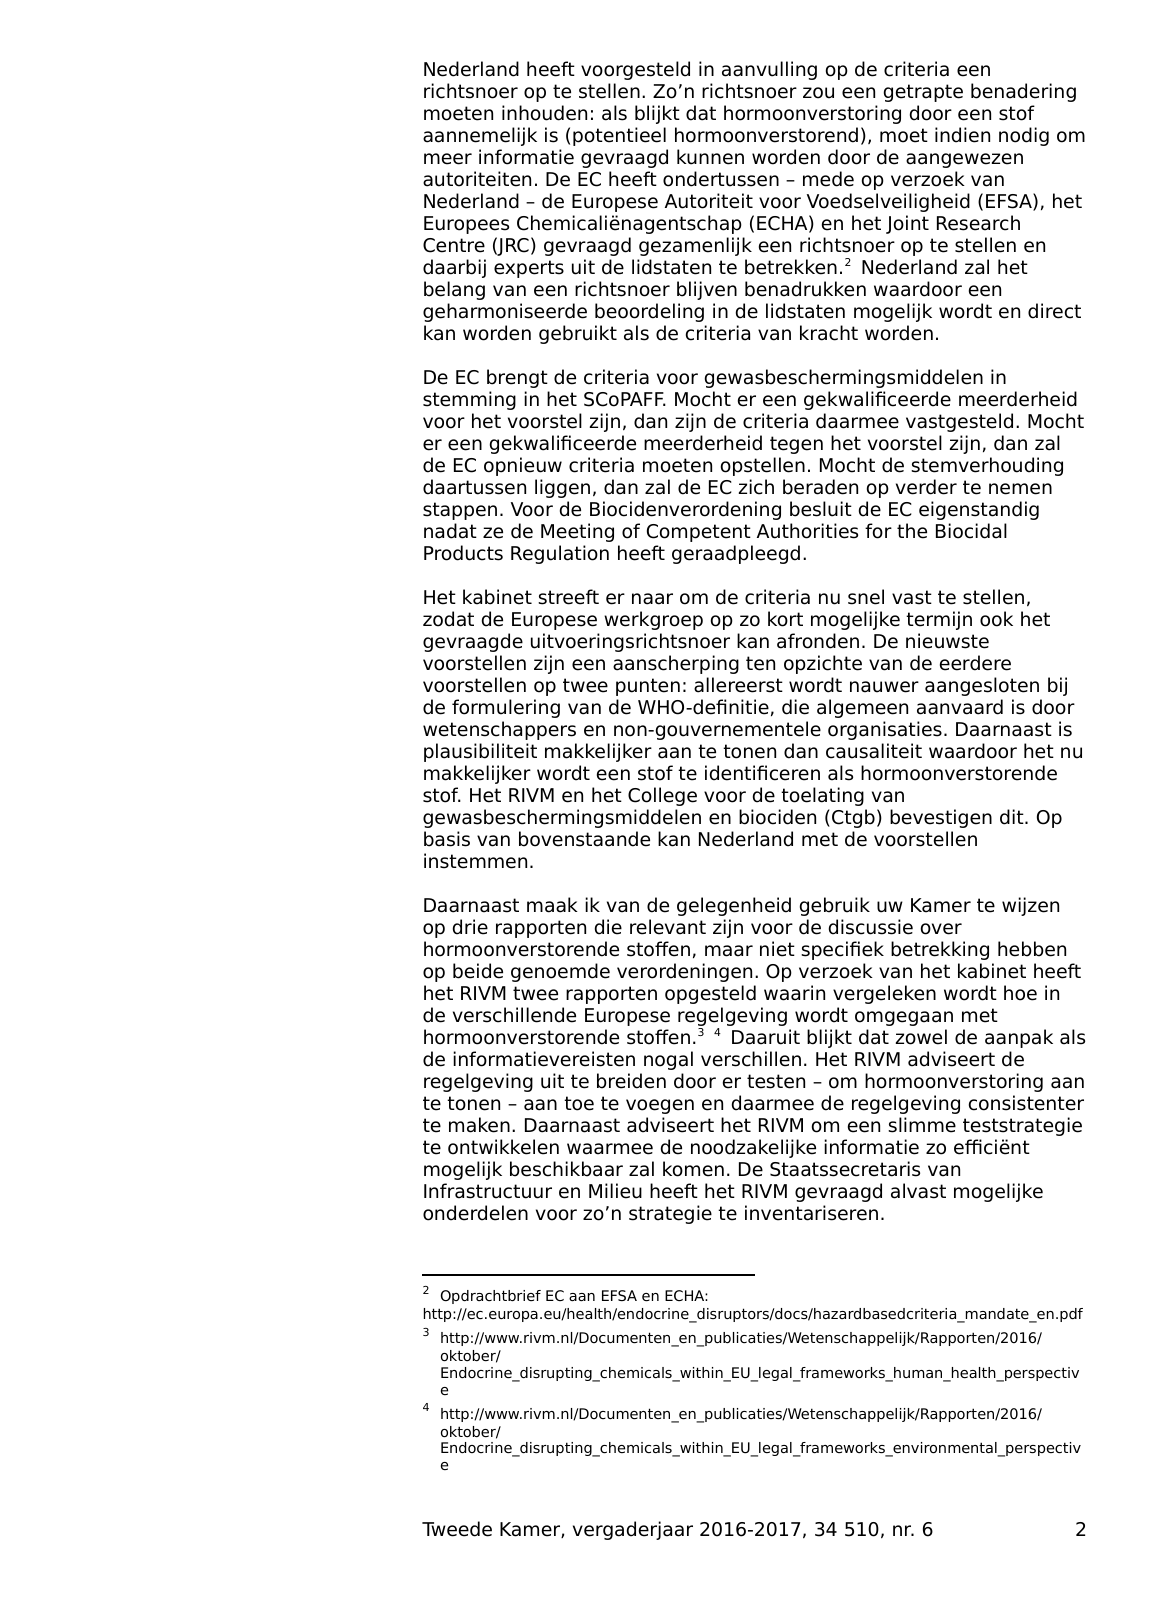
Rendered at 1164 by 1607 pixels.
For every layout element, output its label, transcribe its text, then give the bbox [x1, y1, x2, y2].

text http://www.rivm.nl/Documenten_en_publicaties/Wetenschappelijk/Rapporten/2016/oktober/Endocrine_disrupting_chemicals_within_EU_legal_frameworks_environmental_perspective [422, 1402, 1087, 1474]
text http://ec.europa.eu/health/endocrine_disruptors/docs/hazardbasedcriteria_mandate_en.pdf [422, 1306, 1087, 1323]
text Opdrachtbrief EC aan EFSA en ECHA: [422, 1284, 1087, 1306]
text De EC brengt de criteria voor gewasbeschermingsmiddelen in stemming in het SCoPAFF. Mocht er een gekwalificeerde meerderheid voor het voorstel zijn, dan zijn de criteria daarmee vastgesteld. Mocht er een gekwalificeerde meerderheid tegen het voorstel zijn, dan zal de EC opnieuw criteria moeten opstellen. Mocht de stemverhouding daartussen liggen, dan zal de EC zich beraden op verder te nemen stappen. Voor de Biocidenverordening besluit de EC eigenstandig nadat ze de Meeting of Competent Authorities for the Biocidal Products Regulation heeft geraadpleegd. [422, 367, 1087, 565]
text Daarnaast maak ik van de gelegenheid gebruik uw Kamer te wijzen op drie rapporten die relevant zijn voor de discussie over hormoonverstorende stoffen, maar niet specifiek betrekking hebben op beide genoemde verordeningen. Op verzoek van het kabinet heeft het RIVM twee rapporten opgesteld waarin vergeleken wordt hoe in de verschillende Europese regelgeving wordt omgegaan met hormoonverstorende stoffen. Daaruit blijkt dat zowel de aanpak als de informatievereisten nogal verschillen. Het RIVM adviseert de regelgeving uit te breiden door er testen – om hormoonverstoring aan te tonen – aan toe te voegen en daarmee de regelgeving consistenter te maken. Daarnaast adviseert het RIVM om een slimme teststrategie te ontwikkelen waarmee de noodzakelijke informatie zo efficiënt mogelijk beschikbaar zal komen. De Staatssecretaris van Infrastructuur en Milieu heeft het RIVM gevraagd alvast mogelijke onderdelen voor zo’n strategie te inventariseren. [422, 895, 1087, 1224]
text Nederland heeft voorgesteld in aanvulling op de criteria een richtsnoer op te stellen. Zo’n richtsnoer zou een getrapte benadering moeten inhouden: als blijkt dat hormoonverstoring door een stof aannemelijk is (potentieel hormoonverstorend), moet indien nodig om meer informatie gevraagd kunnen worden door de aangewezen autoriteiten. De EC heeft ondertussen – mede op verzoek van Nederland – de Europese Autoriteit voor Voedselveiligheid (EFSA), het Europees Chemicaliënagentschap (ECHA) en het Joint Research Centre (JRC) gevraagd gezamenlijk een richtsnoer op te stellen en daarbij experts uit de lidstaten te betrekken. Nederland zal het belang van een richtsnoer blijven benadrukken waardoor een geharmoniseerde beoordeling in de lidstaten mogelijk wordt en direct kan worden gebruikt als de criteria van kracht worden. [422, 59, 1087, 345]
text http://www.rivm.nl/Documenten_en_publicaties/Wetenschappelijk/Rapporten/2016/oktober/Endocrine_disrupting_chemicals_within_EU_legal_frameworks_human_health_perspective [422, 1326, 1087, 1399]
text Het kabinet streeft er naar om de criteria nu snel vast te stellen, zodat de Europese werkgroep op zo kort mogelijke termijn ook het gevraagde uitvoeringsrichtsnoer kan afronden. De nieuwste voorstellen zijn een aanscherping ten opzichte van de eerdere voorstellen op twee punten: allereerst wordt nauwer aangesloten bij de formulering van de WHO-definitie, die algemeen aanvaard is door wetenschappers en non-gouvernementele organisaties. Daarnaast is plausibiliteit makkelijker aan te tonen dan causaliteit waardoor het nu makkelijker wordt een stof te identificeren als hormoonverstorende stof. Het RIVM en het College voor de toelating van gewasbeschermingsmiddelen en biociden (Ctgb) bevestigen dit. Op basis van bovenstaande kan Nederland met de voorstellen instemmen. [422, 587, 1087, 873]
